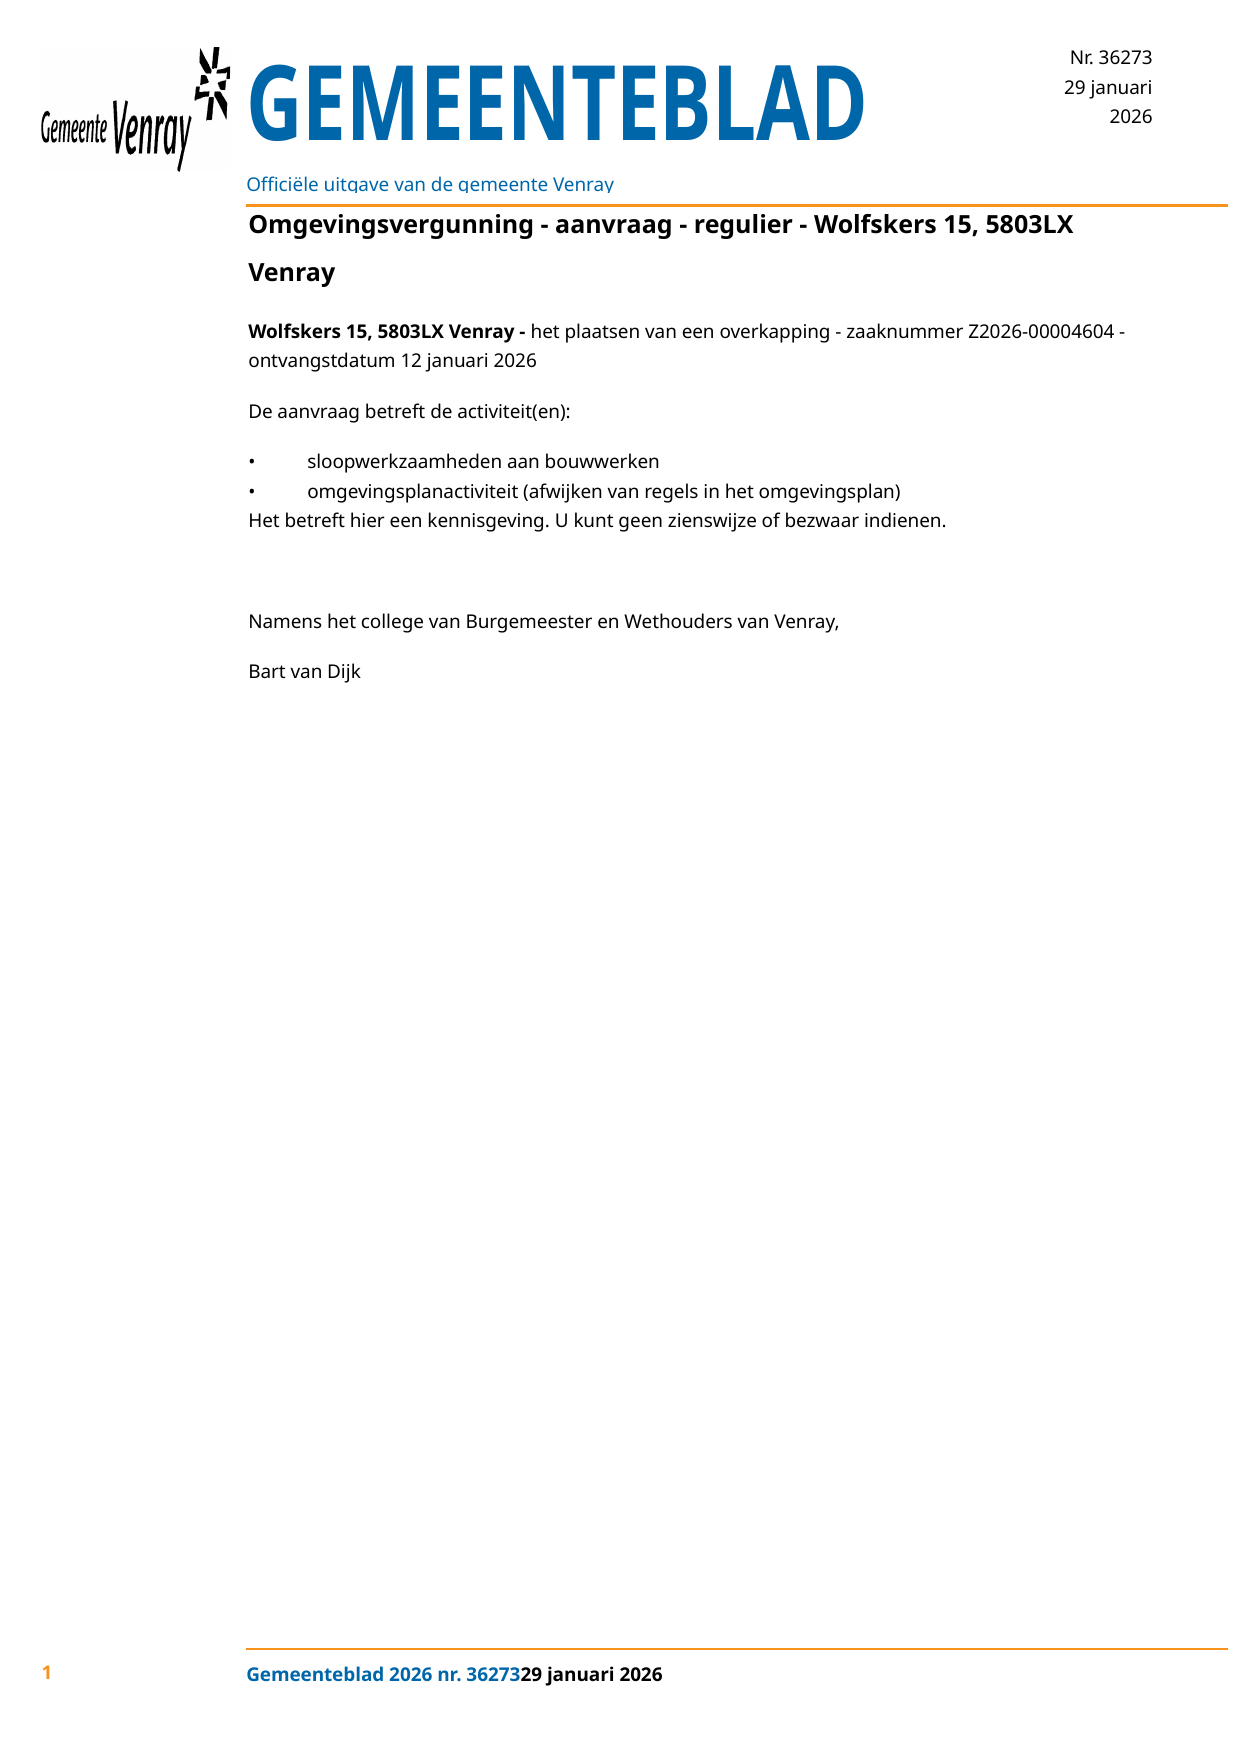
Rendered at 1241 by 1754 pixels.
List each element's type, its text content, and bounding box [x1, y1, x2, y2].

text Wolfskers 15, 5803LX Venray - het plaatsen van een overkapping - zaaknummer Z2026-00004604 - ontvangstdatum 12 januari 2026 [248, 318, 1152, 373]
list sloopwerkzaamheden aan bouwwerken [248, 448, 1152, 474]
text Het betreft hier een kennisgeving. U kunt geen zienswijze of bezwaar indienen. [248, 507, 1152, 533]
text Omgevingsvergunning - aanvraag - regulier - Wolfskers 15, 5803LX Venray [248, 207, 1152, 288]
text Bart van Dijk [248, 659, 1152, 684]
list omgevingsplanactiviteit (afwijken van regels in het omgevingsplan) [248, 478, 1152, 504]
text Namens het college van Burgemeester en Wethouders van Venray, [248, 608, 1152, 634]
picture [41, 47, 231, 172]
text De aanvraag betreft de activiteit(en): [248, 398, 1152, 424]
